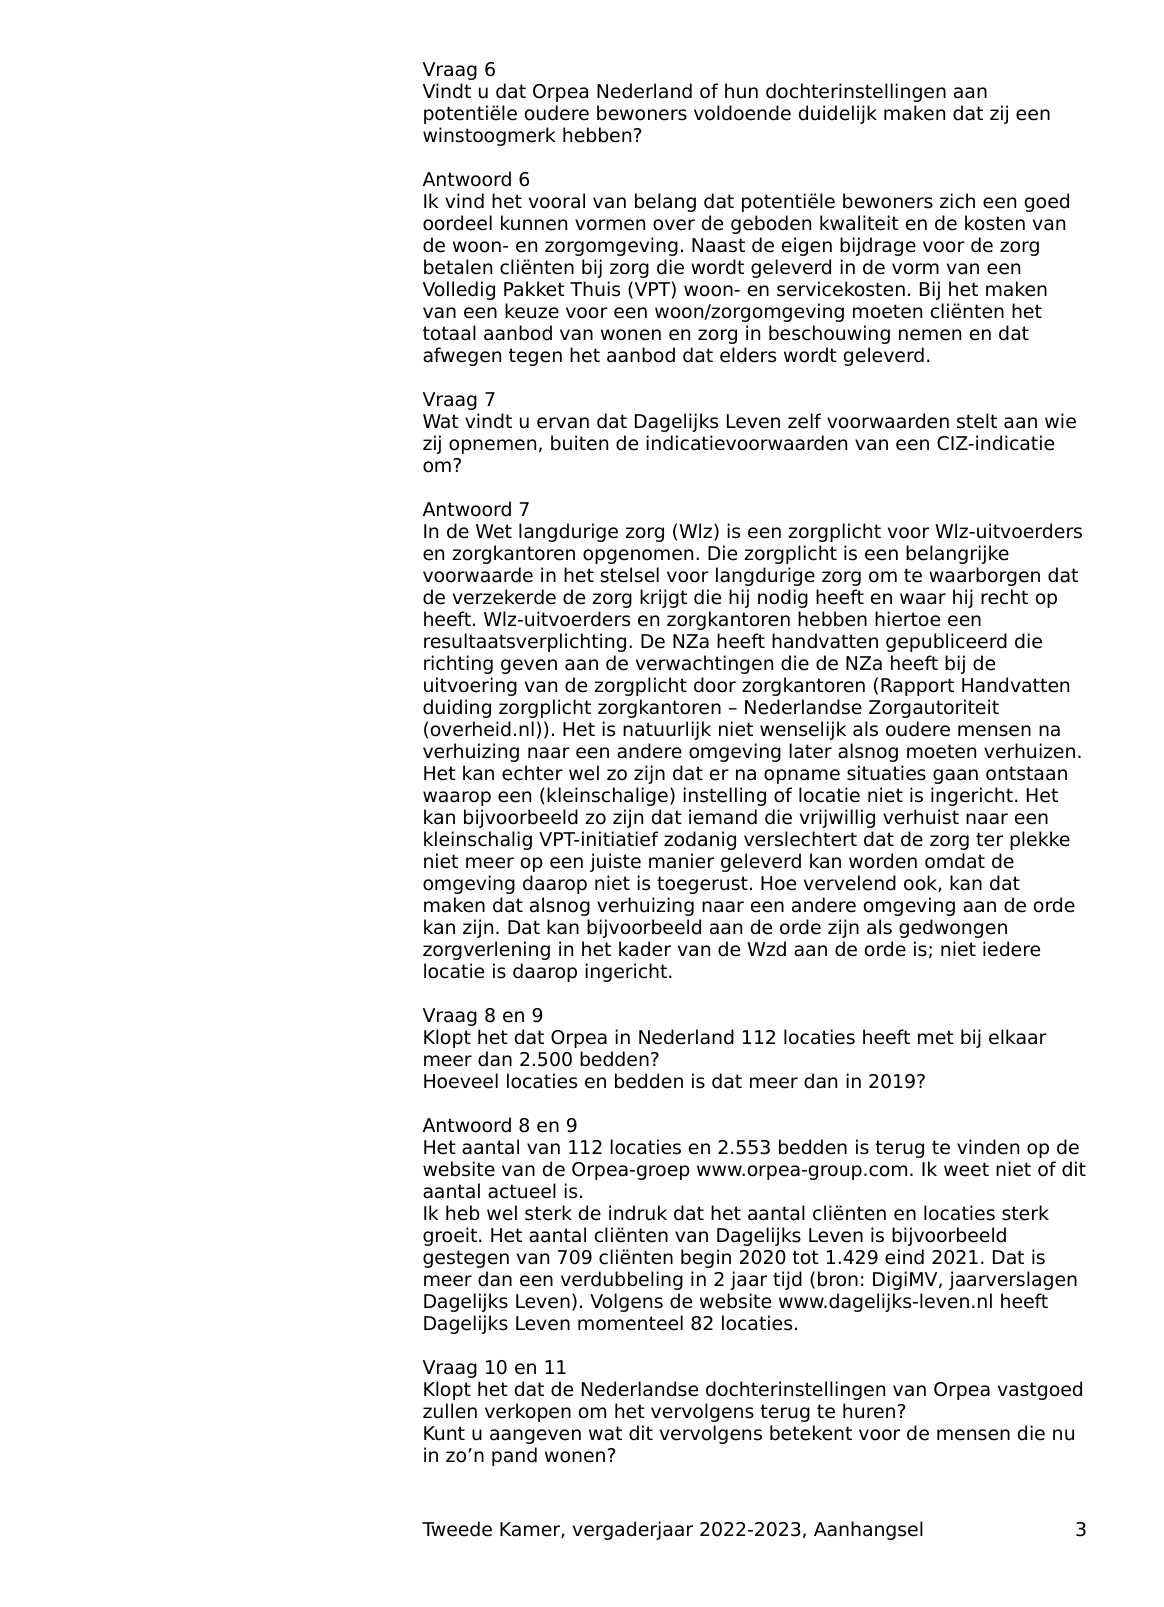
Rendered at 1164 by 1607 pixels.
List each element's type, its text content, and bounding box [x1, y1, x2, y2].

text Het aantal van 112 locaties en 2.553 bedden is terug te vinden op de website van de Orpea-groep www.orpea-group.com. Ik weet niet of dit aantal actueel is. [422, 1137, 1087, 1203]
text Antwoord 6 [422, 169, 1087, 191]
text Vraag 7 [422, 389, 1087, 411]
text Klopt het dat de Nederlandse dochterinstellingen van Orpea vastgoed zullen verkopen om het vervolgens terug te huren? [422, 1379, 1087, 1423]
text Antwoord 8 en 9 [422, 1115, 1087, 1137]
text Ik heb wel sterk de indruk dat het aantal cliënten en locaties sterk groeit. Het aantal cliënten van Dagelijks Leven is bijvoorbeeld gestegen van 709 cliënten begin 2020 tot 1.429 eind 2021. Dat is meer dan een verdubbeling in 2 jaar tijd (bron: DigiMV, jaarverslagen Dagelijks Leven). Volgens de website www.dagelijks-leven.nl heeft Dagelijks Leven momenteel 82 locaties. [422, 1203, 1087, 1335]
text Klopt het dat Orpea in Nederland 112 locaties heeft met bij elkaar meer dan 2.500 bedden? [422, 1027, 1087, 1071]
text In de Wet langdurige zorg (Wlz) is een zorgplicht voor Wlz-uitvoerders en zorgkantoren opgenomen. Die zorgplicht is een belangrijke voorwaarde in het stelsel voor langdurige zorg om te waarborgen dat de verzekerde de zorg krijgt die hij nodig heeft en waar hij recht op heeft. Wlz-uitvoerders en zorgkantoren hebben hiertoe een resultaatsverplichting. De NZa heeft handvatten gepubliceerd die richting geven aan de verwachtingen die de NZa heeft bij de uitvoering van de zorgplicht door zorgkantoren (Rapport Handvatten duiding zorgplicht zorgkantoren – Nederlandse Zorgautoriteit (overheid.nl)). Het is natuurlijk niet wenselijk als oudere mensen na verhuizing naar een andere omgeving later alsnog moeten verhuizen. Het kan echter wel zo zijn dat er na opname situaties gaan ontstaan waarop een (kleinschalige) instelling of locatie niet is ingericht. Het kan bijvoorbeeld zo zijn dat iemand die vrijwillig verhuist naar een kleinschalig VPT-initiatief zodanig verslechtert dat de zorg ter plekke niet meer op een juiste manier geleverd kan worden omdat de omgeving daarop niet is toegerust. Hoe vervelend ook, kan dat maken dat alsnog verhuizing naar een andere omgeving aan de orde kan zijn. Dat kan bijvoorbeeld aan de orde zijn als gedwongen zorgverlening in het kader van de Wzd aan de orde is; niet iedere locatie is daarop ingericht. [422, 521, 1087, 983]
text Wat vindt u ervan dat Dagelijks Leven zelf voorwaarden stelt aan wie zij opnemen, buiten de indicatievoorwaarden van een CIZ-indicatie om? [422, 411, 1087, 477]
text Ik vind het vooral van belang dat potentiële bewoners zich een goed oordeel kunnen vormen over de geboden kwaliteit en de kosten van de woon- en zorgomgeving. Naast de eigen bijdrage voor de zorg betalen cliënten bij zorg die wordt geleverd in de vorm van een Volledig Pakket Thuis (VPT) woon- en servicekosten. Bij het maken van een keuze voor een woon/zorgomgeving moeten cliënten het totaal aanbod van wonen en zorg in beschouwing nemen en dat afwegen tegen het aanbod dat elders wordt geleverd. [422, 191, 1087, 367]
text Vraag 10 en 11 [422, 1357, 1087, 1379]
text Vraag 8 en 9 [422, 1005, 1087, 1027]
text Vraag 6 [422, 59, 1087, 81]
text Hoeveel locaties en bedden is dat meer dan in 2019? [422, 1071, 1087, 1093]
text Vindt u dat Orpea Nederland of hun dochterinstellingen aan potentiële oudere bewoners voldoende duidelijk maken dat zij een winstoogmerk hebben? [422, 81, 1087, 147]
text Kunt u aangeven wat dit vervolgens betekent voor de mensen die nu in zo’n pand wonen? [422, 1423, 1087, 1467]
text Antwoord 7 [422, 499, 1087, 521]
